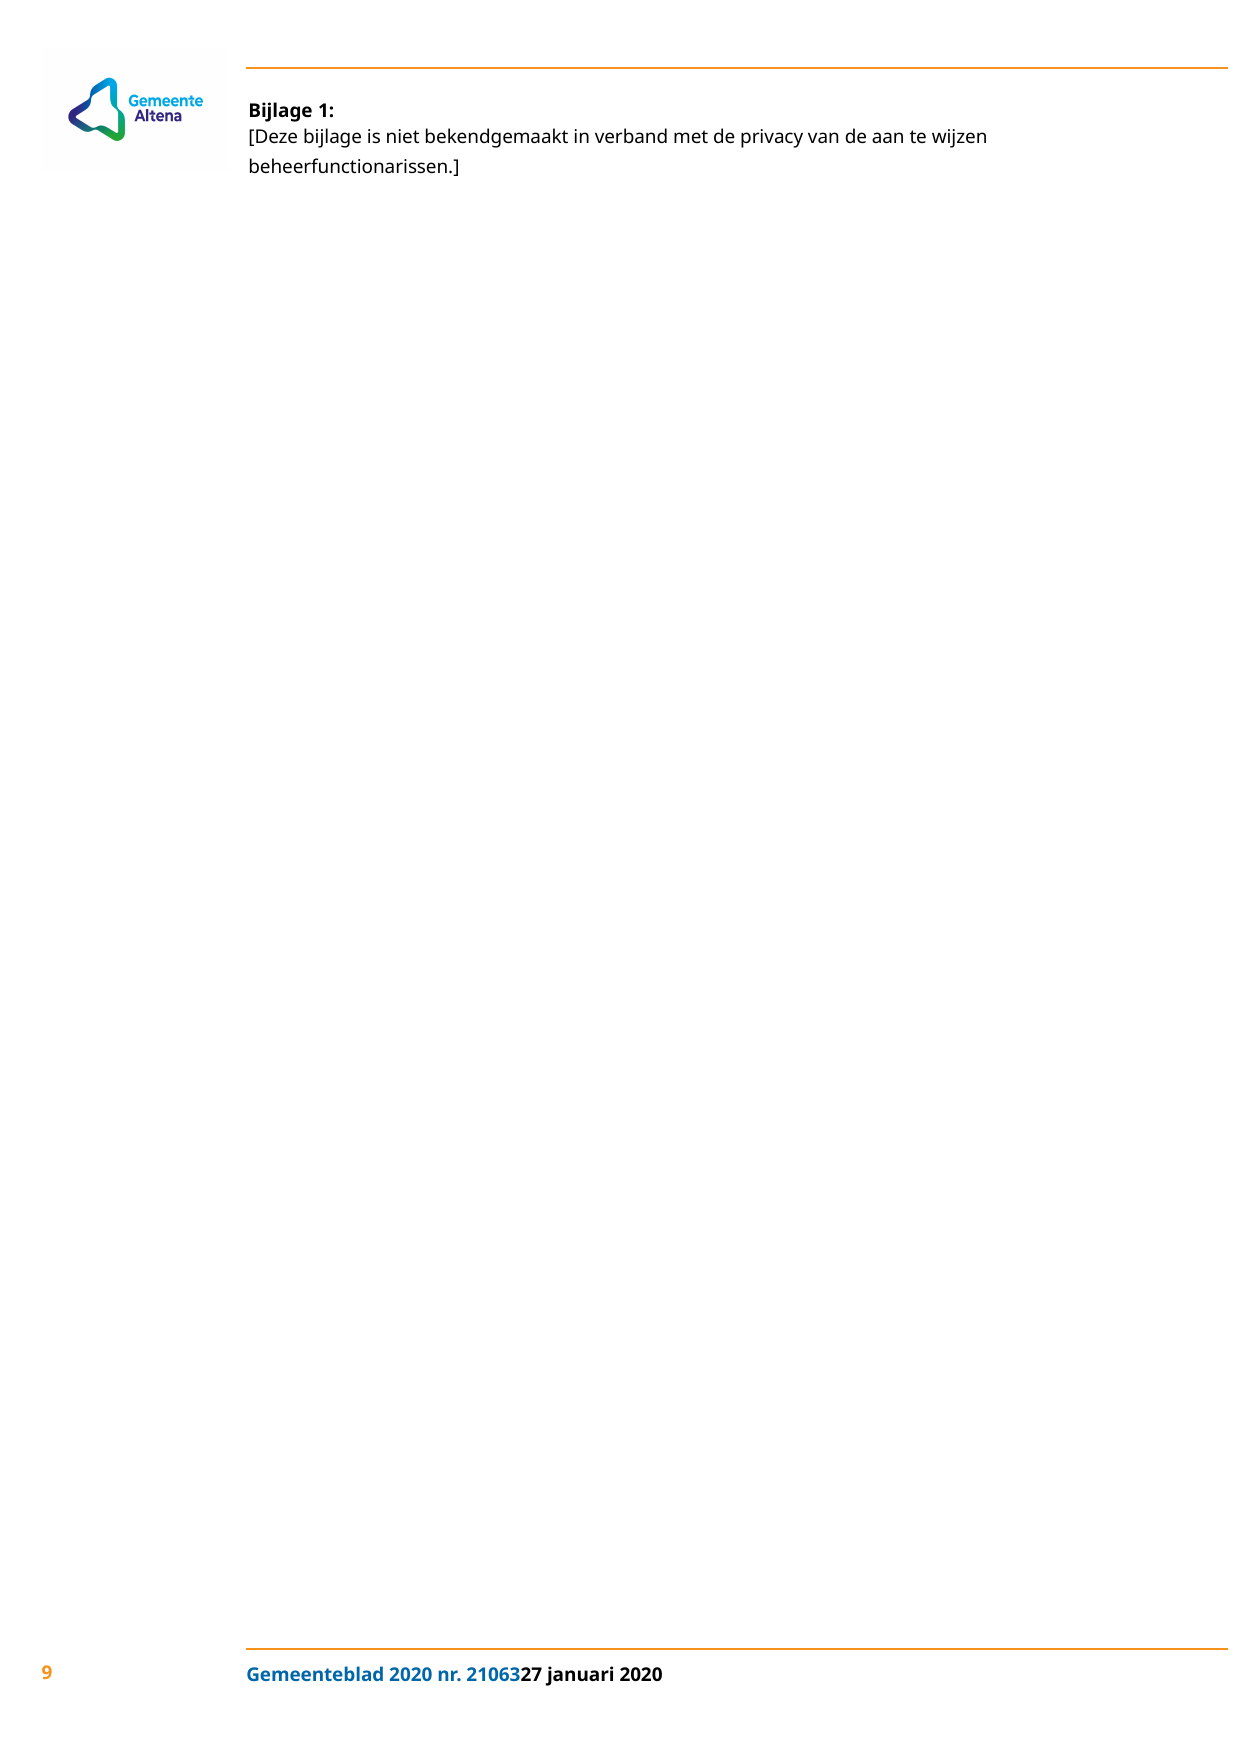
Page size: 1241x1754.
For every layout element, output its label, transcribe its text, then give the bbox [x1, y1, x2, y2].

text [Deze bijlage is niet bekendgemaakt in verband met de privacy van de aan te wijzen beheerfunctionarissen.] [248, 123, 1152, 179]
text Bijlage 1: [248, 95, 1152, 123]
picture [41, 47, 231, 172]
